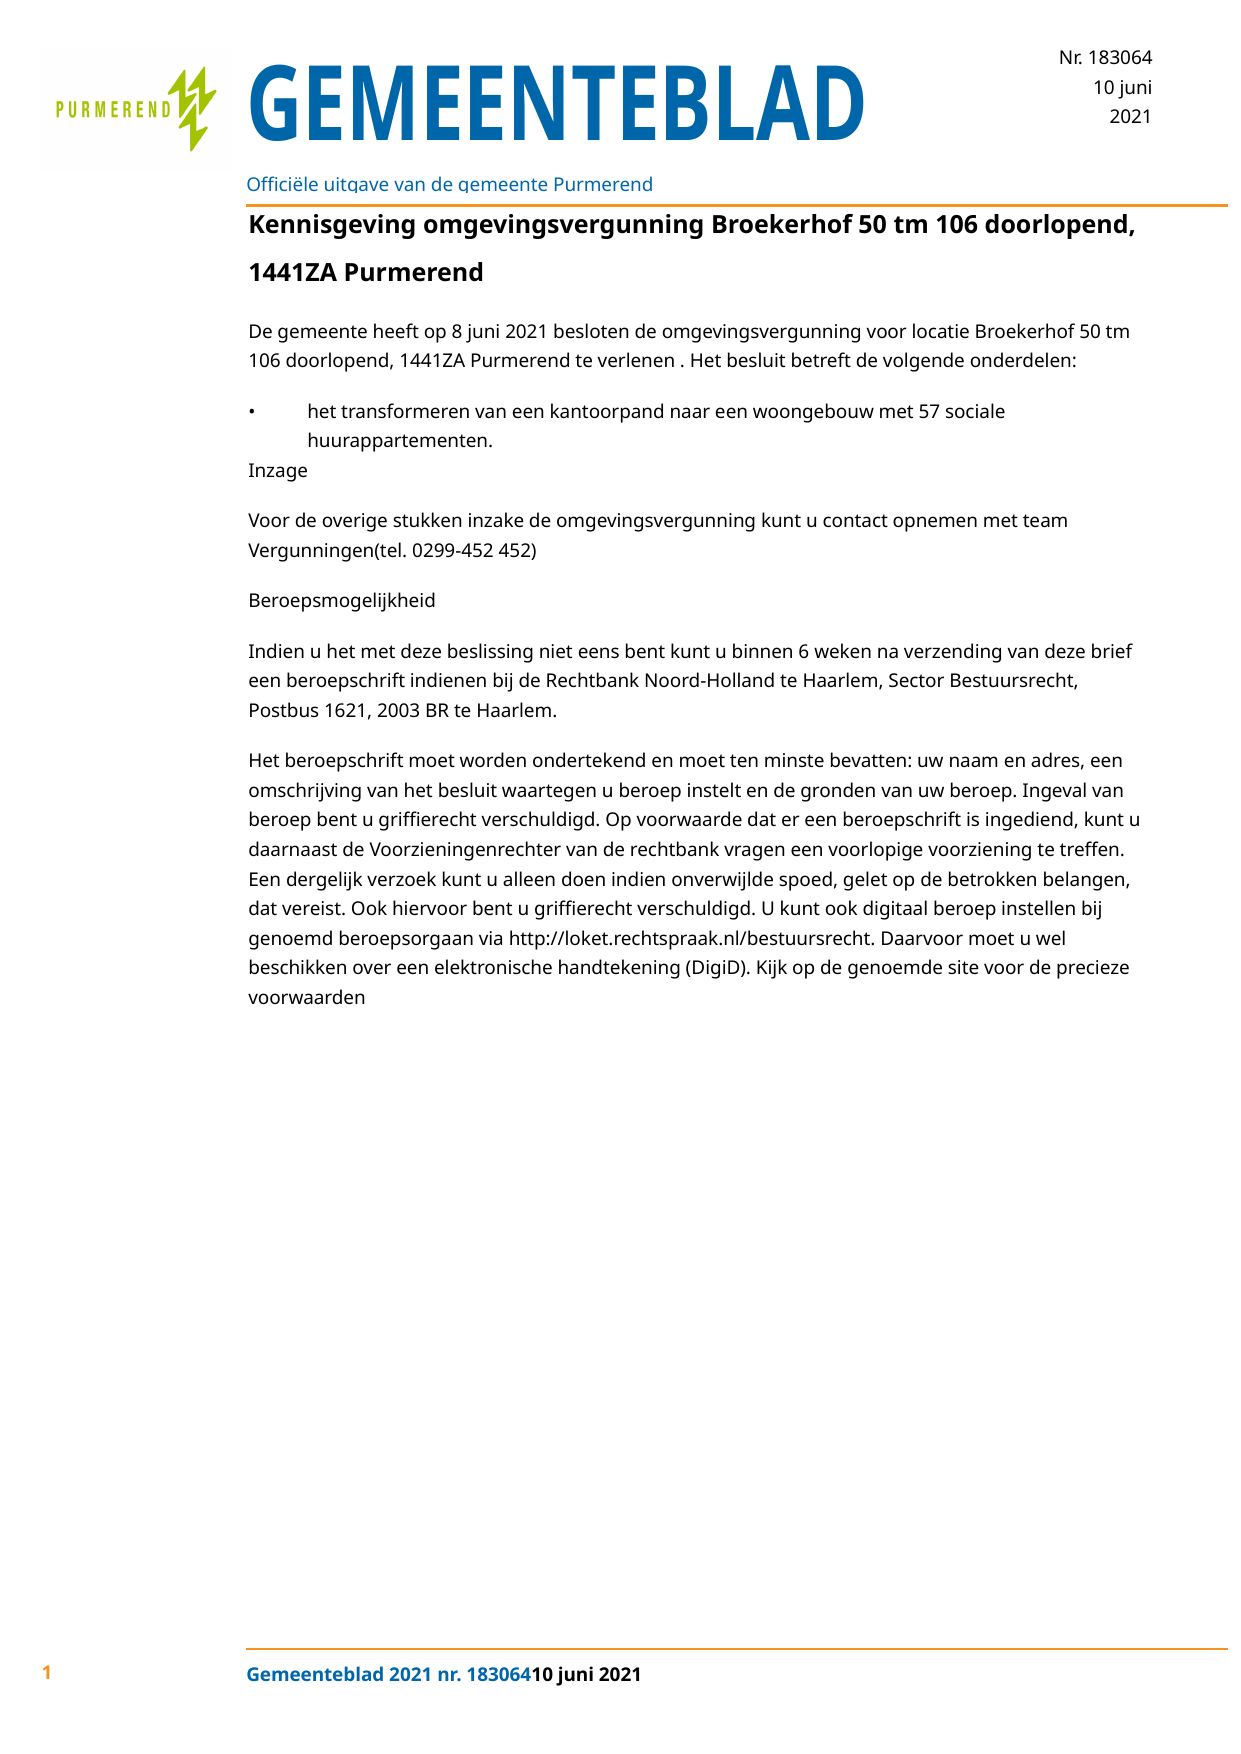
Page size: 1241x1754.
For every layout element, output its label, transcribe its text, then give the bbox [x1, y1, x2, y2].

picture [41, 47, 231, 172]
text De gemeente heeft op 8 juni 2021 besloten de omgevingsvergunning voor locatie Broekerhof 50 tm 106 doorlopend, 1441ZA Purmerend te verlenen . Het besluit betreft de volgende onderdelen: [248, 318, 1152, 373]
text Kennisgeving omgevingsvergunning Broekerhof 50 tm 106 doorlopend, 1441ZA Purmerend [248, 207, 1152, 288]
text Voor de overige stukken inzake de omgevingsvergunning kunt u contact opnemen met team Vergunningen(tel. 0299-452 452) [248, 507, 1152, 563]
text Inzage [248, 457, 1152, 483]
text Beroepsmogelijkheid [248, 587, 1152, 613]
text Het beroepschrift moet worden ondertekend en moet ten minste bevatten: uw naam en adres, een omschrijving van het besluit waartegen u beroep instelt en de gronden van uw beroep. Ingeval van beroep bent u griffierecht verschuldigd. Op voorwaarde dat er een beroepschrift is ingediend, kunt u daarnaast de Voorzieningenrechter van de rechtbank vragen een voorlopige voorziening te treffen. Een dergelijk verzoek kunt u alleen doen indien onverwijlde spoed, gelet op de betrokken belangen, dat vereist. Ook hiervoor bent u griffierecht verschuldigd. U kunt ook digitaal beroep instellen bij genoemd beroepsorgaan via http://loket.rechtspraak.nl/bestuursrecht. Daarvoor moet u wel beschikken over een elektronische handtekening (DigiD). Kijk op de genoemde site voor de precieze voorwaarden [248, 747, 1152, 1010]
list het transformeren van een kantoorpand naar een woongebouw met 57 sociale huurappartementen. [248, 398, 1152, 453]
text Indien u het met deze beslissing niet eens bent kunt u binnen 6 weken na verzending van deze brief een beroepschrift indienen bij de Rechtbank Noord-Holland te Haarlem, Sector Bestuursrecht, Postbus 1621, 2003 BR te Haarlem. [248, 638, 1152, 723]
